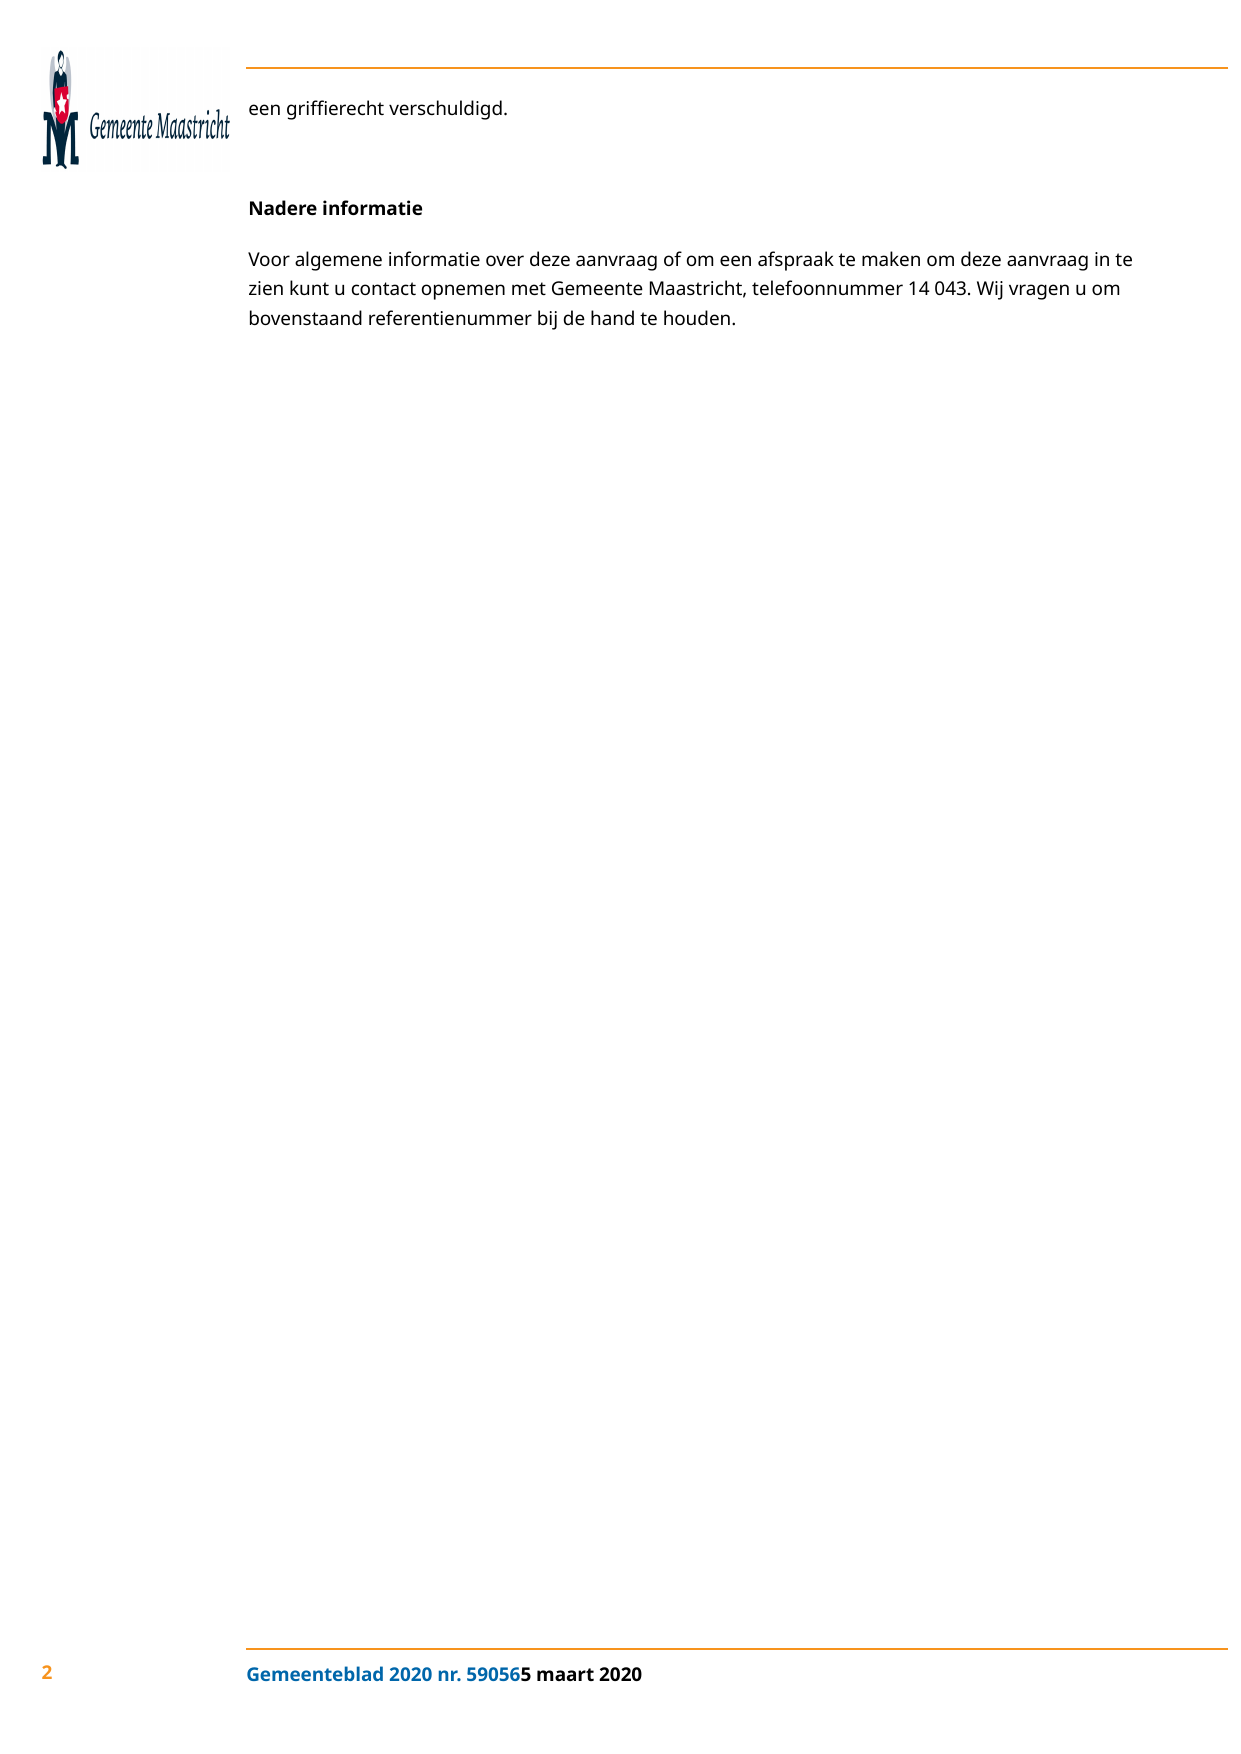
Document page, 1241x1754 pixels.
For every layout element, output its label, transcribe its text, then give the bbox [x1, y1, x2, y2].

text Nadere informatie [248, 196, 1152, 221]
text een griffierecht verschuldigd. [248, 95, 1152, 121]
text Voor algemene informatie over deze aanvraag of om een afspraak te maken om deze aanvraag in te zien kunt u contact opnemen met Gemeente Maastricht, telefoonnummer 14 043. Wij vragen u om bovenstaand referentienummer bij de hand te houden. [248, 246, 1152, 331]
picture [41, 47, 231, 172]
